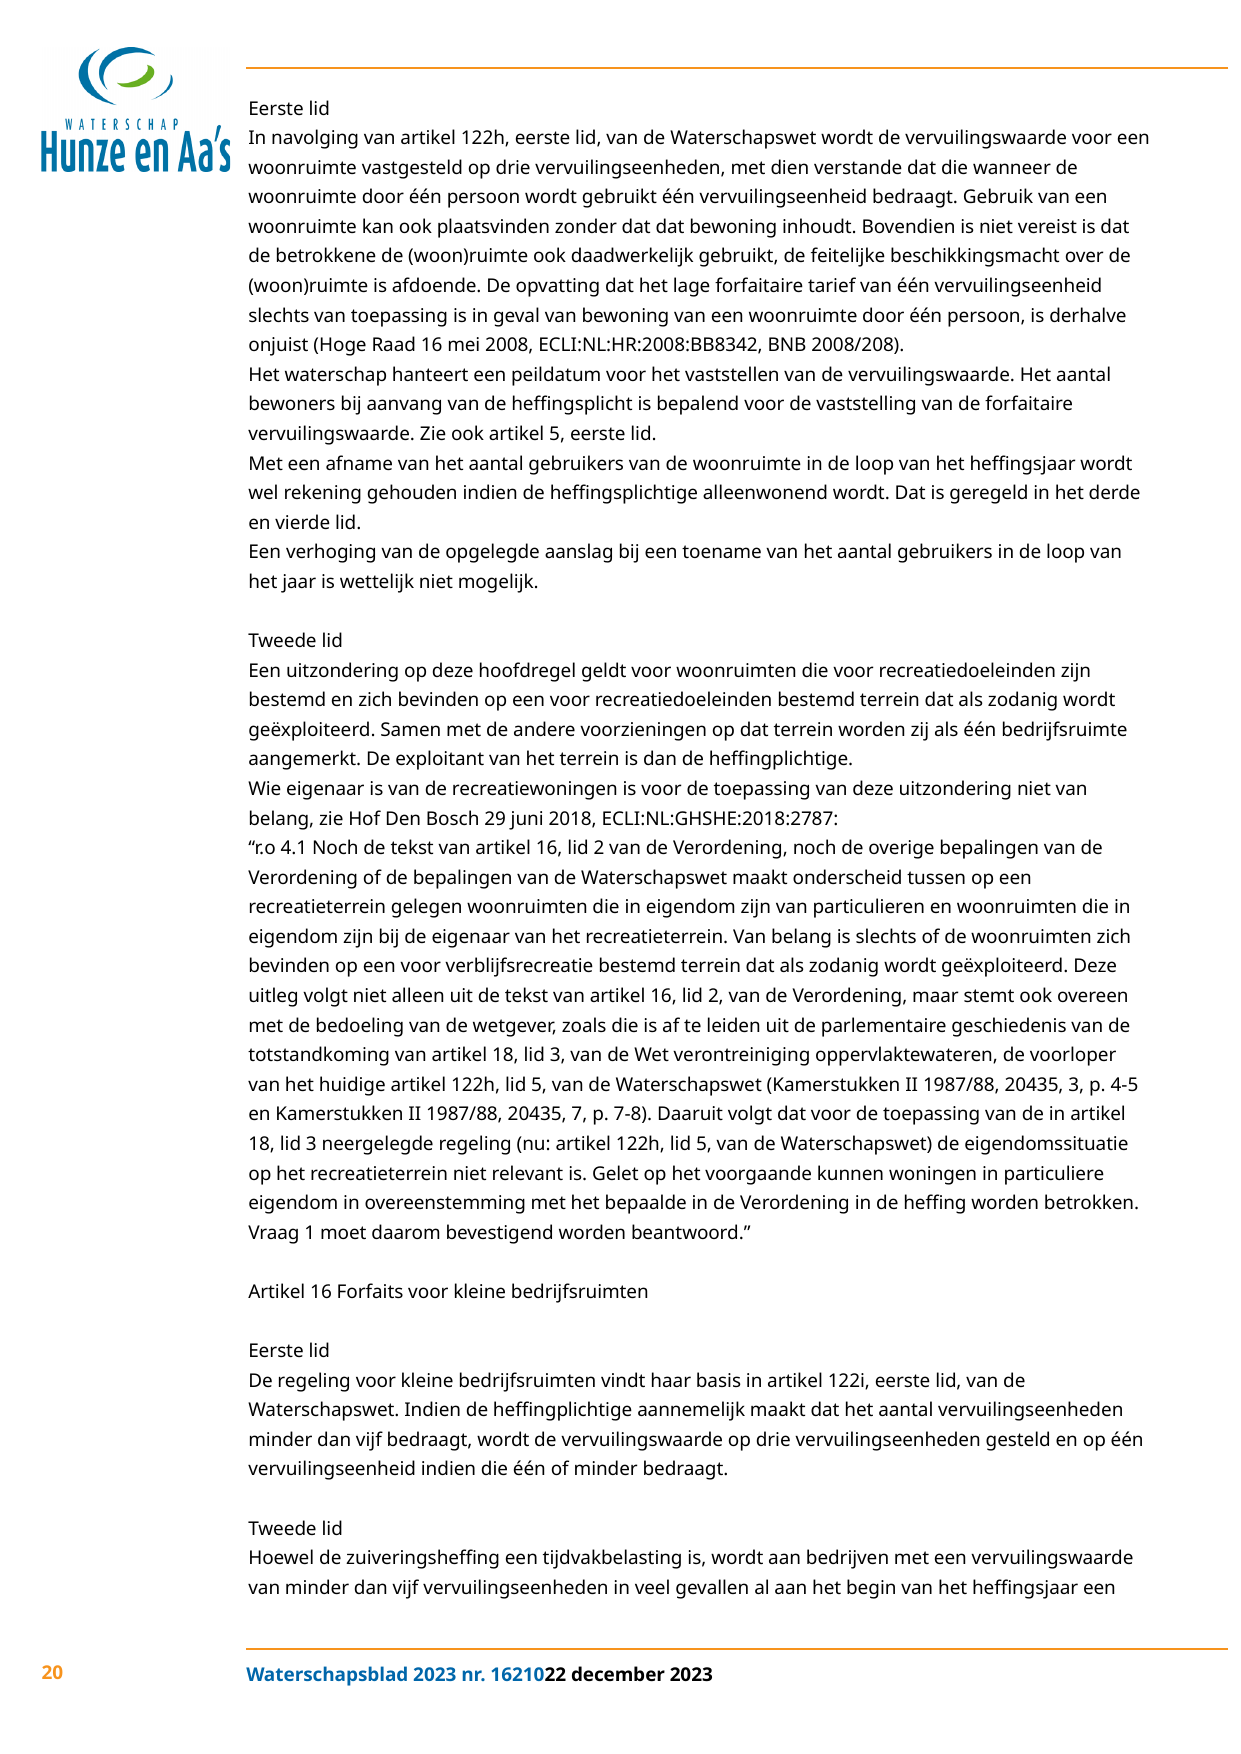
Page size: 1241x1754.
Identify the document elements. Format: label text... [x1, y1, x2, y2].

text Tweede lid [248, 627, 1152, 653]
picture [41, 47, 231, 172]
text Wie eigenaar is van de recreatiewoningen is voor de toepassing van deze uitzondering niet van belang, zie Hof Den Bosch 29 juni 2018, ECLI:NL:GHSHE:2018:2787: [248, 775, 1152, 831]
text Eerste lid [248, 1337, 1152, 1363]
text Het waterschap hanteert een peildatum voor het vaststellen van de vervuilingswaarde. Het aantal bewoners bij aanvang van de heffingsplicht is bepalend voor de vaststelling van de forfaitaire vervuilingswaarde. Zie ook artikel 5, eerste lid. [248, 361, 1152, 446]
text Een verhoging van de opgelegde aanslag bij een toename van het aantal gebruikers in de loop van het jaar is wettelijk niet mogelijk. [248, 538, 1152, 594]
picture [226, 145, 231, 156]
text Artikel 16 Forfaits voor kleine bedrijfsruimten [248, 1278, 1152, 1304]
text Een uitzondering op deze hoofdregel geldt voor woonruimten die voor recreatiedoeleinden zijn bestemd en zich bevinden op een voor recreatiedoeleinden bestemd terrein dat als zodanig wordt geëxploiteerd. Samen met de andere voorzieningen op dat terrein worden zij als één bedrijfsruimte aangemerkt. De exploitant van het terrein is dan de heffingplichtige. [248, 657, 1152, 771]
text Met een afname van het aantal gebruikers van de woonruimte in de loop van het heffingsjaar wordt wel rekening gehouden indien de heffingsplichtige alleenwonend wordt. Dat is geregeld in het derde en vierde lid. [248, 450, 1152, 535]
text De regeling voor kleine bedrijfsruimten vindt haar basis in artikel 122i, eerste lid, van de Waterschapswet. Indien de heffingplichtige aannemelijk maakt dat het aantal vervuilingseenheden minder dan vijf bedraagt, wordt de vervuilingswaarde op drie vervuilingseenheden gesteld en op één vervuilingseenheid indien die één of minder bedraagt. [248, 1367, 1152, 1481]
text In navolging van artikel 122h, eerste lid, van de Waterschapswet wordt de vervuilingswaarde voor een woonruimte vastgesteld op drie vervuilingseenheden, met dien verstande dat die wanneer de woonruimte door één persoon wordt gebruikt één vervuilingseenheid bedraagt. Gebruik van een woonruimte kan ook plaatsvinden zonder dat dat bewoning inhoudt. Bovendien is niet vereist is dat de betrokkene de (woon)ruimte ook daadwerkelijk gebruikt, de feitelijke beschikkingsmacht over de (woon)ruimte is afdoende. De opvatting dat het lage forfaitaire tarief van één vervuilingseenheid slechts van toepassing is in geval van bewoning van een woonruimte door één persoon, is derhalve onjuist (Hoge Raad 16 mei 2008, ECLI:NL:HR:2008:BB8342, BNB 2008/208). [248, 124, 1152, 357]
picture [47, 154, 51, 172]
text Tweede lid [248, 1515, 1152, 1541]
text “r.o 4.1 Noch de tekst van artikel 16, lid 2 van de Verordening, noch de overige bepalingen van de Verordening of de bepalingen van de Waterschapswet maakt onderscheid tussen op een recreatieterrein gelegen woonruimten die in eigendom zijn van particulieren en woonruimten die in eigendom zijn bij de eigenaar van het recreatieterrein. Van belang is slechts of de woonruimten zich bevinden op een voor verblijfsrecreatie bestemd terrein dat als zodanig wordt geëxploiteerd. Deze uitleg volgt niet alleen uit de tekst van artikel 16, lid 2, van de Verordening, maar stemt ook overeen met de bedoeling van de wetgever, zoals die is af te leiden uit de parlementaire geschiedenis van de totstandkoming van artikel 18, lid 3, van de Wet verontreiniging oppervlaktewateren, de voorloper van het huidige artikel 122h, lid 5, van de Waterschapswet (Kamerstukken II 1987/88, 20435, 3, p. 4-5 en Kamerstukken II 1987/88, 20435, 7, p. 7-8). Daaruit volgt dat voor de toepassing van de in artikel 18, lid 3 neergelegde regeling (nu: artikel 122h, lid 5, van de Waterschapswet) de eigendomssituatie op het recreatieterrein niet relevant is. Gelet op het voorgaande kunnen woningen in particuliere eigendom in overeenstemming met het bepaalde in de Verordening in de heffing worden betrokken. Vraag 1 moet daarom bevestigend worden beantwoord.” [248, 834, 1152, 1245]
text Hoewel de zuiveringsheffing een tijdvakbelasting is, wordt aan bedrijven met een vervuilingswaarde van minder dan vijf vervuilingseenheden in veel gevallen al aan het begin van het heffingsjaar een [248, 1544, 1152, 1600]
text Eerste lid [248, 95, 1152, 121]
picture [183, 163, 191, 172]
